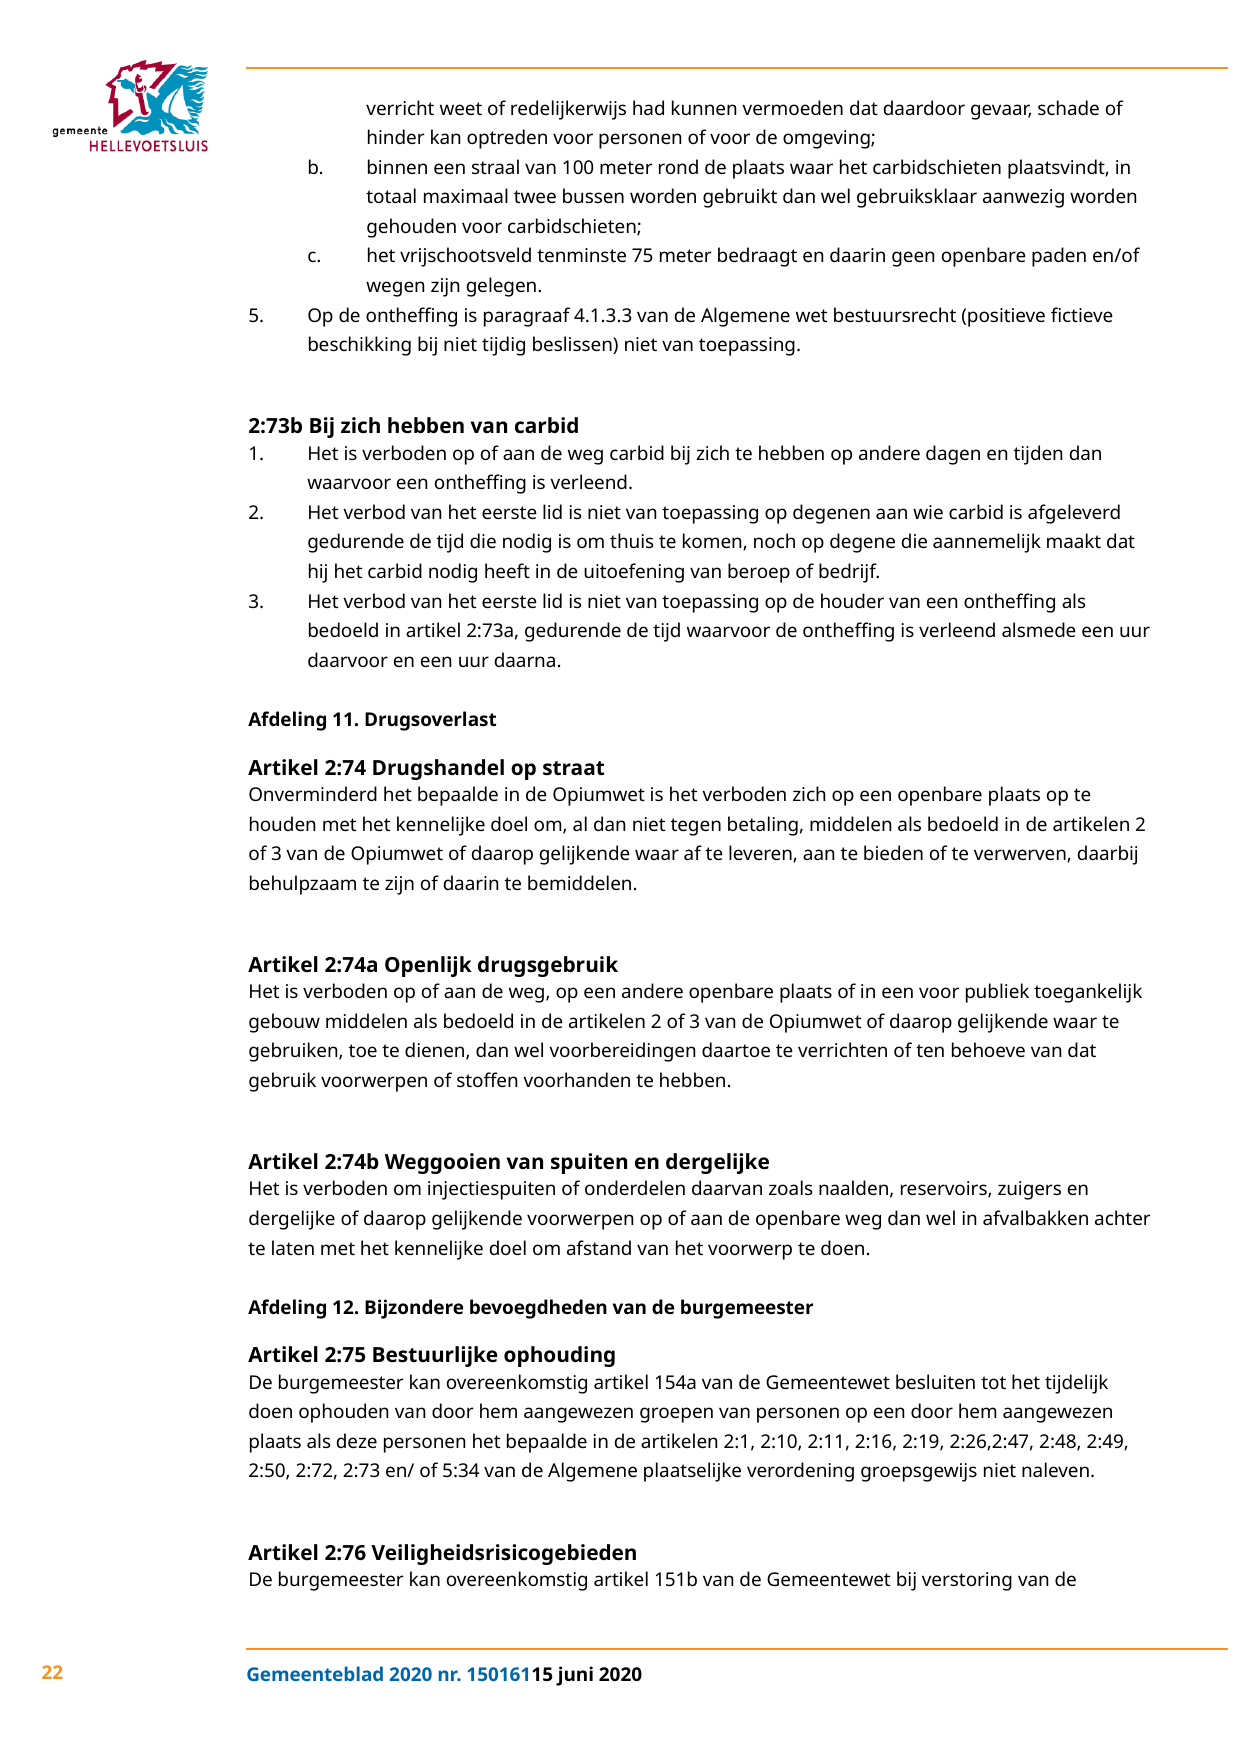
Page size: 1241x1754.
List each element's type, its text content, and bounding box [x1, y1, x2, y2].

text Artikel 2:74 Drugshandel op straat [248, 753, 1152, 781]
text Artikel 2:76 Veiligheidsrisicogebieden [248, 1538, 1152, 1566]
text Artikel 2:74b Weggooien van spuiten en dergelijke [248, 1147, 1152, 1176]
list verricht weet of redelijkerwijs had kunnen vermoeden dat daardoor gevaar, schade of hinder kan optreden voor personen of voor de omgeving; [307, 95, 1152, 150]
text Artikel 2:75 Bestuurlijke ophouding [248, 1340, 1152, 1369]
text Afdeling 12. Bijzondere bevoegdheden van de burgemeester [248, 1294, 1152, 1319]
text Afdeling 11. Drugsoverlast [248, 706, 1152, 732]
list Het verbod van het eerste lid is niet van toepassing op de houder van een ontheffing als bedoeld in artikel 2:73a, gedurende de tijd waarvoor de ontheffing is verleend alsmede een uur daarvoor en een uur daarna. [248, 588, 1152, 673]
list het vrijschootsveld tenminste 75 meter bedraagt en daarin geen openbare paden en/of wegen zijn gelegen. [307, 243, 1152, 298]
text De burgemeester kan overeenkomstig artikel 151b van de Gemeentewet bij verstoring van de [248, 1566, 1152, 1592]
text Artikel 2:74a Openlijk drugsgebruik [248, 950, 1152, 978]
text De burgemeester kan overeenkomstig artikel 154a van de Gemeentewet besluiten tot het tijdelijk doen ophouden van door hem aangewezen groepen van personen op een door hem aangewezen plaats als deze personen het bepaalde in de artikelen 2:1, 2:10, 2:11, 2:16, 2:19, 2:26,2:47, 2:48, 2:49, 2:50, 2:72, 2:73 en/ of 5:34 van de Algemene plaatselijke verordening groepsgewijs niet naleven. [248, 1369, 1152, 1483]
text Onverminderd het bepaalde in de Opiumwet is het verboden zich op een openbare plaats op te houden met het kennelijke doel om, al dan niet tegen betaling, middelen als bedoeld in de artikelen 2 of 3 van de Opiumwet of daarop gelijkende waar af te leveren, aan te bieden of te verwerven, daarbij behulpzaam te zijn of daarin te bemiddelen. [248, 781, 1152, 896]
text Het is verboden op of aan de weg, op een andere openbare plaats of in een voor publiek toegankelijk gebouw middelen als bedoeld in de artikelen 2 of 3 van de Opiumwet of daarop gelijkende waar te gebruiken, toe te dienen, dan wel voorbereidingen daartoe te verrichten of ten behoeve van dat gebruik voorwerpen of stoffen voorhanden te hebben. [248, 978, 1152, 1093]
list Het verbod van het eerste lid is niet van toepassing op degenen aan wie carbid is afgeleverd gedurende de tijd die nodig is om thuis te komen, noch op degene die aannemelijk maakt dat hij het carbid nodig heeft in de uitoefening van beroep of bedrijf. [248, 499, 1152, 584]
text 2:73b Bij zich hebben van carbid [248, 411, 1152, 440]
text Het is verboden om injectiespuiten of onderdelen daarvan zoals naalden, reservoirs, zuigers en dergelijke of daarop gelijkende voorwerpen op of aan de openbare weg dan wel in afvalbakken achter te laten met het kennelijke doel om afstand van het voorwerp te doen. [248, 1176, 1152, 1260]
list binnen een straal van 100 meter rond de plaats waar het carbidschieten plaatsvindt, in totaal maximaal twee bussen worden gebruikt dan wel gebruiksklaar aanwezig worden gehouden voor carbidschieten; [307, 154, 1152, 239]
picture [41, 47, 231, 172]
list Op de ontheffing is paragraaf 4.1.3.3 van de Algemene wet bestuursrecht (positieve fictieve beschikking bij niet tijdig beslissen) niet van toepassing. [248, 302, 1152, 357]
list Het is verboden op of aan de weg carbid bij zich te hebben op andere dagen en tijden dan waarvoor een ontheffing is verleend. [248, 440, 1152, 495]
